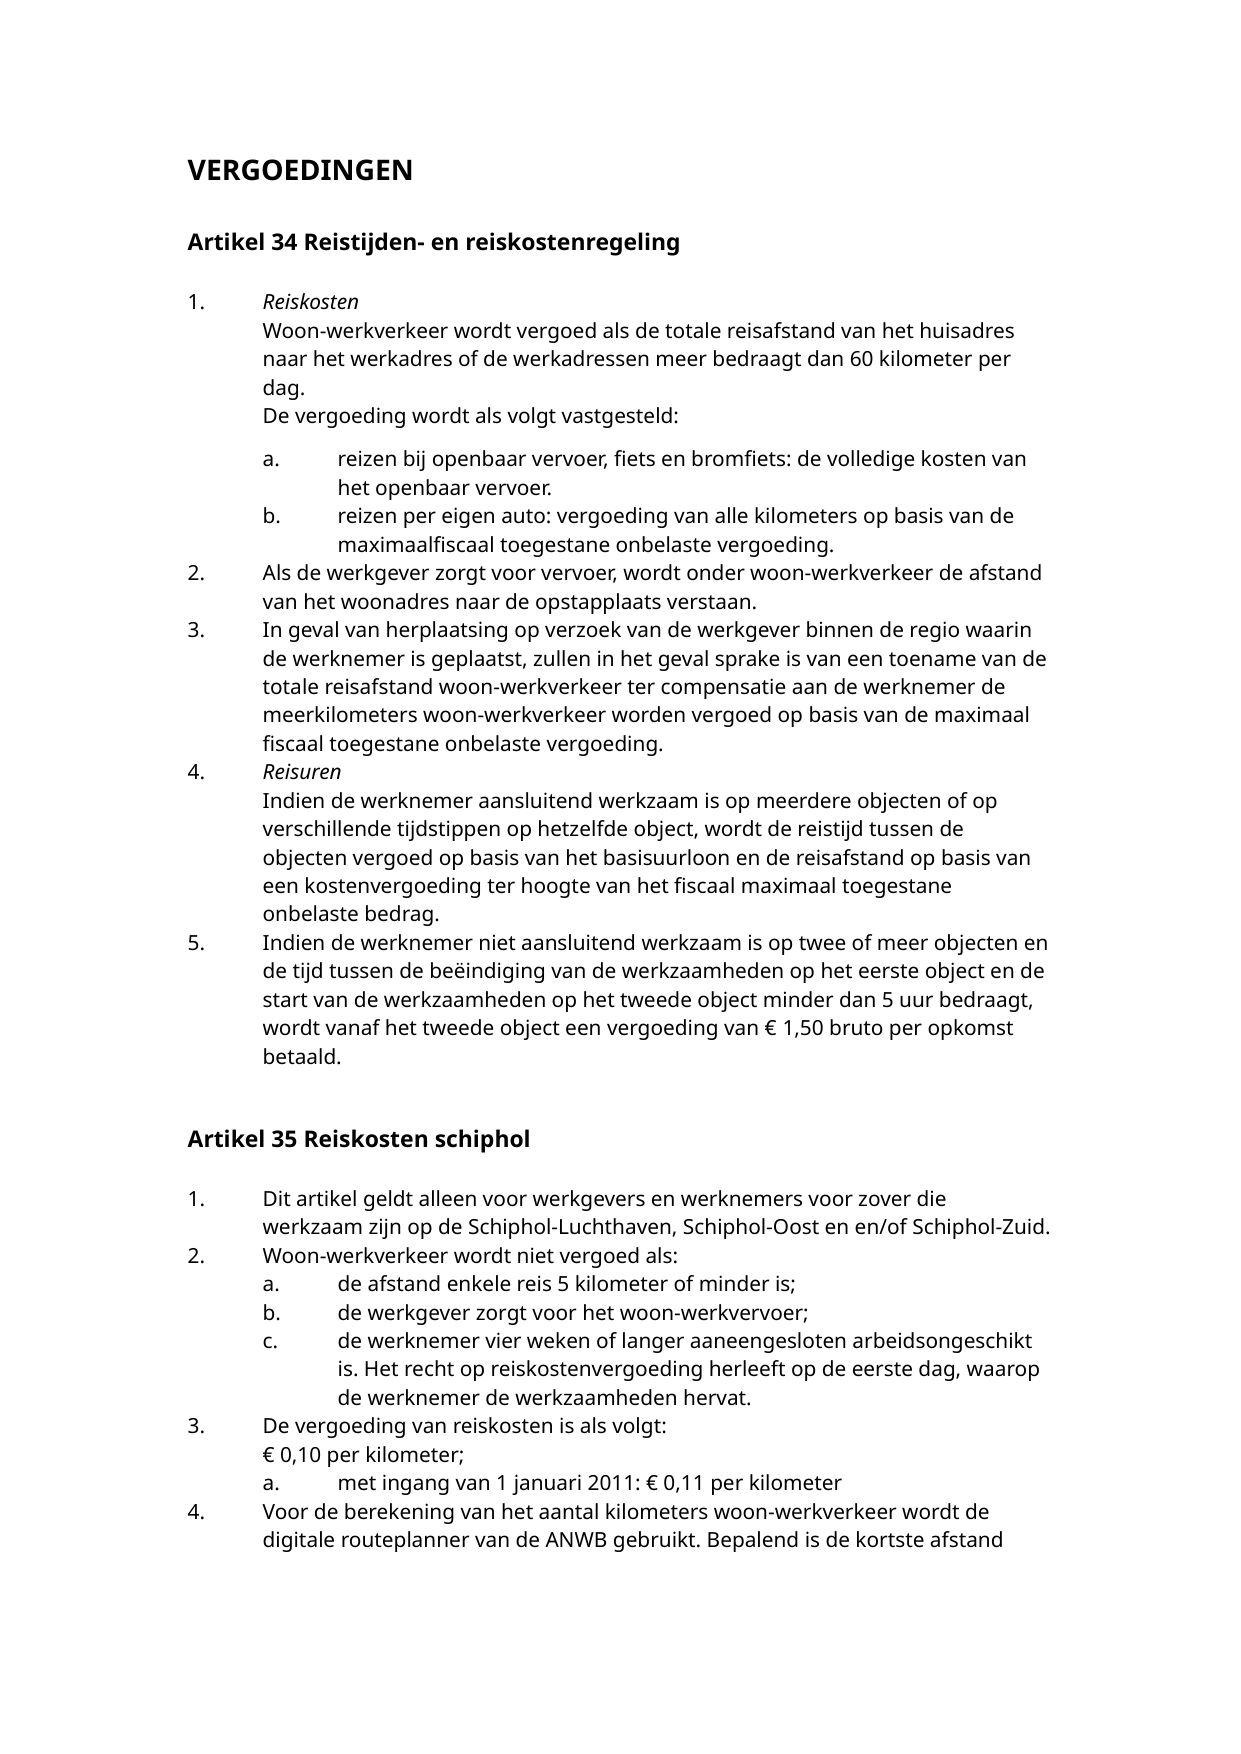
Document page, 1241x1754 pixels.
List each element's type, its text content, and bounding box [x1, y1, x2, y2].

list de afstand enkele reis 5 kilometer of minder is; [262, 1269, 1053, 1298]
list Dit artikel geldt alleen voor werkgevers en werknemers voor zover die werkzaam zijn op de Schiphol-Luchthaven, Schiphol-Oost en en/of Schiphol-Zuid. [187, 1184, 1053, 1241]
list Reisuren [187, 757, 1053, 786]
list Indien de werknemer aansluitend werkzaam is op meerdere objecten of op verschillende tijdstippen op hetzelfde object, wordt de reistijd tussen de objecten vergoed op basis van het basisuurloon en de reisafstand op basis van een kostenvergoeding ter hoogte van het fiscaal maximaal toegestane onbelaste bedrag. [187, 786, 1053, 928]
list In geval van herplaatsing op verzoek van de werkgever binnen de regio waarin de werknemer is geplaatst, zullen in het geval sprake is van een toename van de totale reisafstand woon-werkverkeer ter compensatie aan de werknemer de meerkilometers woon-werkverkeer worden vergoed op basis van de maximaal fiscaal toegestane onbelaste vergoeding. [187, 615, 1053, 757]
list reizen per eigen auto: vergoeding van alle kilometers op basis van de maximaalfiscaal toegestane onbelaste vergoeding. [262, 501, 1053, 558]
list met ingang van 1 januari 2011: € 0,11 per kilometer [262, 1468, 1053, 1497]
subtitle Artikel 34 Reistijden- en reiskostenregeling [187, 226, 1053, 257]
list de werknemer vier weken of langer aaneengesloten arbeidsongeschikt is. Het recht op reiskostenvergoeding herleeft op de eerste dag, waarop de werknemer de werkzaamheden hervat. [262, 1326, 1053, 1411]
list de werkgever zorgt voor het woon-werkvervoer; [262, 1298, 1053, 1326]
subtitle VERGOEDINGEN [187, 150, 1053, 189]
list De vergoeding wordt als volgt vastgesteld: [187, 401, 1053, 429]
list Indien de werknemer niet aansluitend werkzaam is op twee of meer objecten en de tijd tussen de beëindiging van de werkzaamheden op het eerste object en de start van de werkzaamheden op het tweede object minder dan 5 uur bedraagt, wordt vanaf het tweede object een vergoeding van € 1,50 bruto per opkomst betaald. [187, 928, 1053, 1070]
list Woon-werkverkeer wordt niet vergoed als: [187, 1241, 1053, 1269]
list € 0,10 per kilometer; [187, 1440, 1053, 1468]
list Voor de berekening van het aantal kilometers woon-werkverkeer wordt de digitale routeplanner van de ANWB gebruikt. Bepalend is de kortste afstand [187, 1497, 1053, 1554]
subtitle Artikel 35 Reiskosten schiphol [187, 1123, 1053, 1154]
list Als de werkgever zorgt voor vervoer, wordt onder woon-werkverkeer de afstand van het woonadres naar de opstapplaats verstaan. [187, 558, 1053, 615]
list reizen bij openbaar vervoer, fiets en bromfiets: de volledige kosten van het openbaar vervoer. [262, 444, 1053, 501]
list Reiskosten [187, 287, 1053, 316]
list De vergoeding van reiskosten is als volgt: [187, 1411, 1053, 1440]
list Woon-werkverkeer wordt vergoed als de totale reisafstand van het huisadres naar het werkadres of de werkadressen meer bedraagt dan 60 kilometer per dag. [187, 316, 1053, 401]
